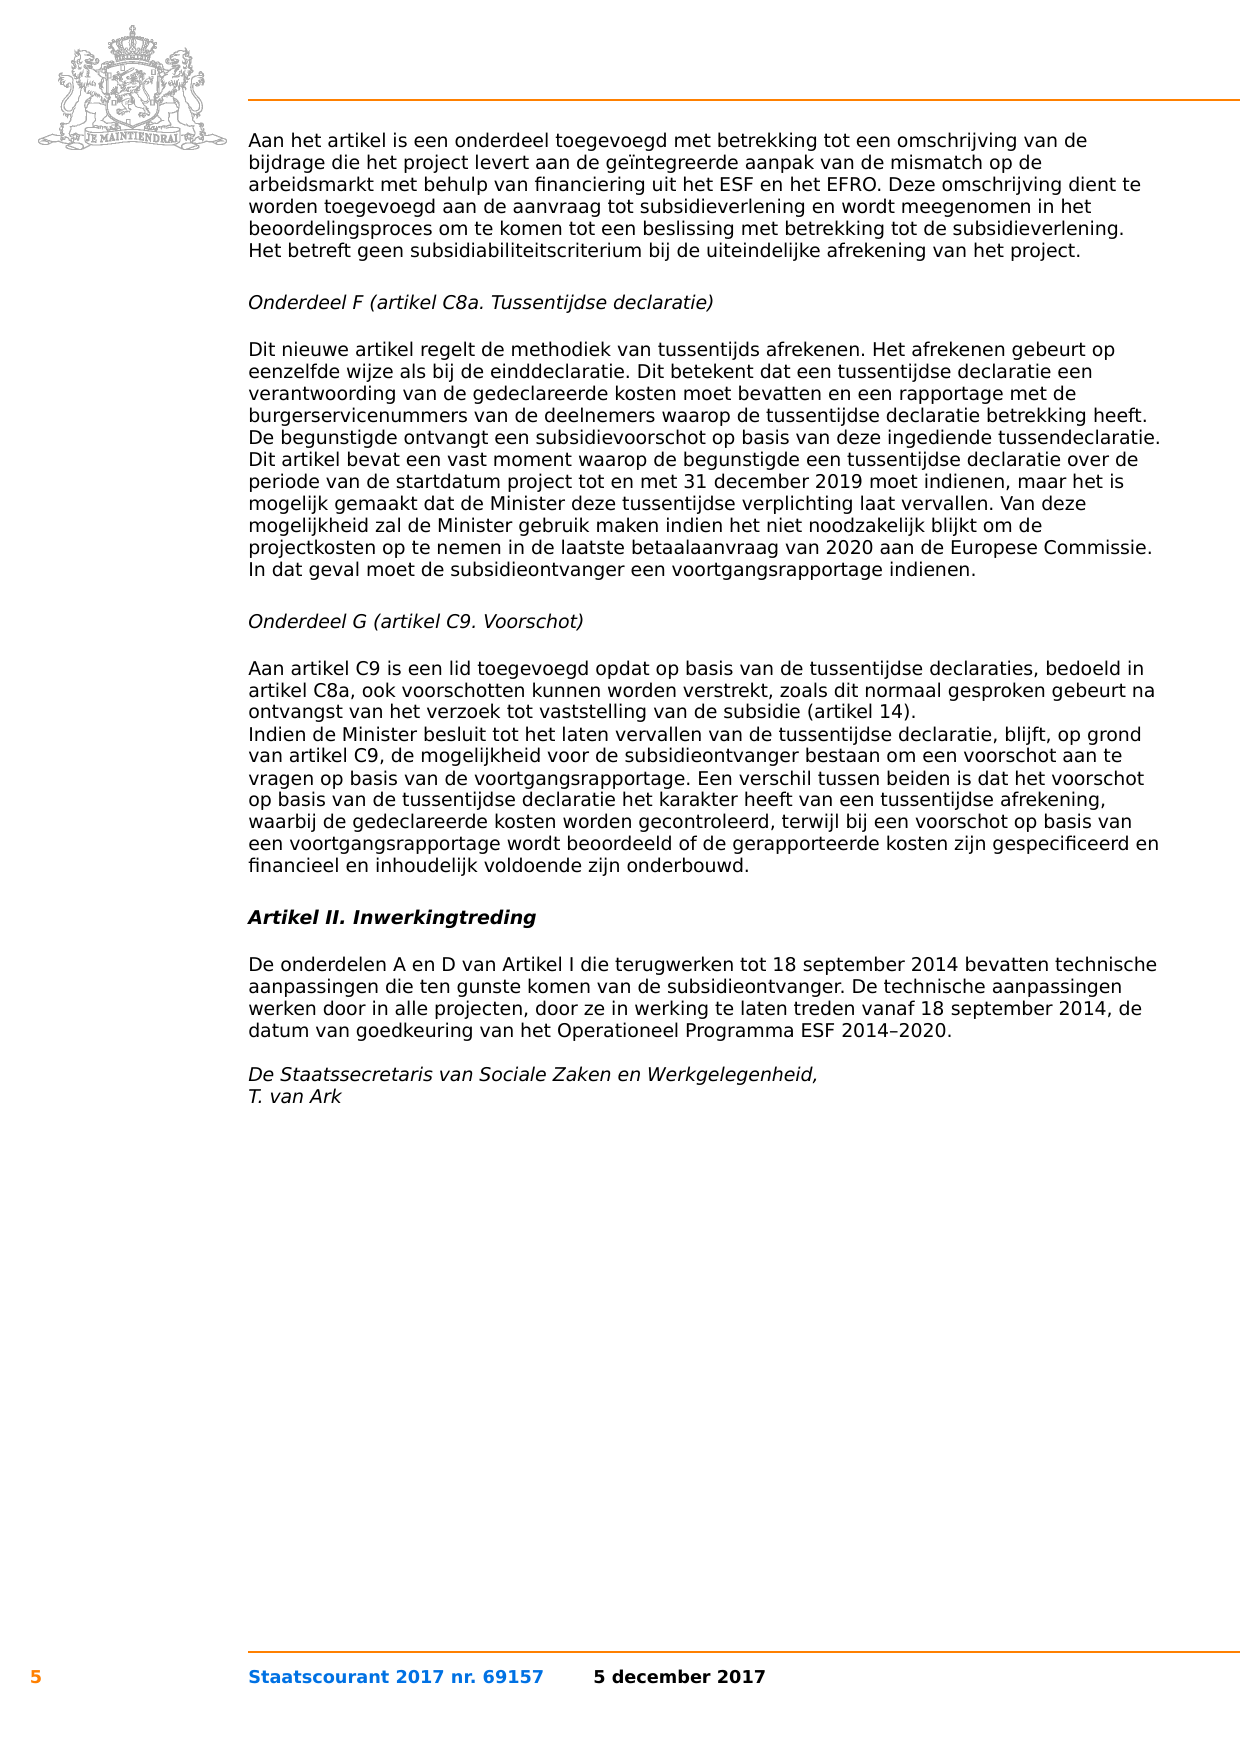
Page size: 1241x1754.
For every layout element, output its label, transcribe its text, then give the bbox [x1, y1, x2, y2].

text De Staatssecretaris van Sociale Zaken en Werkgelegenheid, T. van Ark [248, 1064, 1163, 1108]
text De onderdelen A en D van Artikel I die terugwerken tot 18 september 2014 bevatten technische aanpassingen die ten gunste komen van de subsidieontvanger. De technische aanpassingen werken door in alle projecten, door ze in werking te laten treden vanaf 18 september 2014, de datum van goedkeuring van het Operationeel Programma ESF 2014–2020. [248, 954, 1163, 1042]
text Dit nieuwe artikel regelt de methodiek van tussentijds afrekenen. Het afrekenen gebeurt op eenzelfde wijze als bij de einddeclaratie. Dit betekent dat een tussentijdse declaratie een verantwoording van de gedeclareerde kosten moet bevatten en een rapportage met de burgerservicenummers van de deelnemers waarop de tussentijdse declaratie betrekking heeft. De begunstigde ontvangt een subsidievoorschot op basis van deze ingediende tussendeclaratie. Dit artikel bevat een vast moment waarop de begunstigde een tussentijdse declaratie over de periode van de startdatum project tot en met 31 december 2019 moet indienen, maar het is mogelijk gemaakt dat de Minister deze tussentijdse verplichting laat vervallen. Van deze mogelijkheid zal de Minister gebruik maken indien het niet noodzakelijk blijkt om de projectkosten op te nemen in de laatste betaalaanvraag van 2020 aan de Europese Commissie. In dat geval moet de subsidieontvanger een voortgangsrapportage indienen. [248, 339, 1163, 581]
subtitle Onderdeel G (artikel C9. Voorschot) [248, 611, 1163, 632]
text Indien de Minister besluit tot het laten vervallen van de tussentijdse declaratie, blijft, op grond van artikel C9, de mogelijkheid voor de subsidieontvanger bestaan om een voorschot aan te vragen op basis van de voortgangsrapportage. Een verschil tussen beiden is dat het voorschot op basis van de tussentijdse declaratie het karakter heeft van een tussentijdse afrekening, waarbij de gedeclareerde kosten worden gecontroleerd, terwijl bij een voorschot op basis van een voortgangsrapportage wordt beoordeeld of de gerapporteerde kosten zijn gespecificeerd en financieel en inhoudelijk voldoende zijn onderbouwd. [248, 723, 1163, 877]
subtitle Onderdeel F (artikel C8a. Tussentijdse declaratie) [248, 292, 1163, 314]
subtitle Artikel II. Inwerkingtreding [248, 907, 1163, 929]
text Aan artikel C9 is een lid toegevoegd opdat op basis van de tussentijdse declaraties, bedoeld in artikel C8a, ook voorschotten kunnen worden verstrekt, zoals dit normaal gesproken gebeurt na ontvangst van het verzoek tot vaststelling van de subsidie (artikel 14). [248, 657, 1163, 723]
picture [38, 25, 227, 150]
text Aan het artikel is een onderdeel toegevoegd met betrekking tot een omschrijving van de bijdrage die het project levert aan de geïntegreerde aanpak van de mismatch op de arbeidsmarkt met behulp van financiering uit het ESF en het EFRO. Deze omschrijving dient te worden toegevoegd aan de aanvraag tot subsidieverlening en wordt meegenomen in het beoordelingsproces om te komen tot een beslissing met betrekking tot de subsidieverlening. Het betreft geen subsidiabiliteitscriterium bij de uiteindelijke afrekening van het project. [248, 130, 1163, 262]
